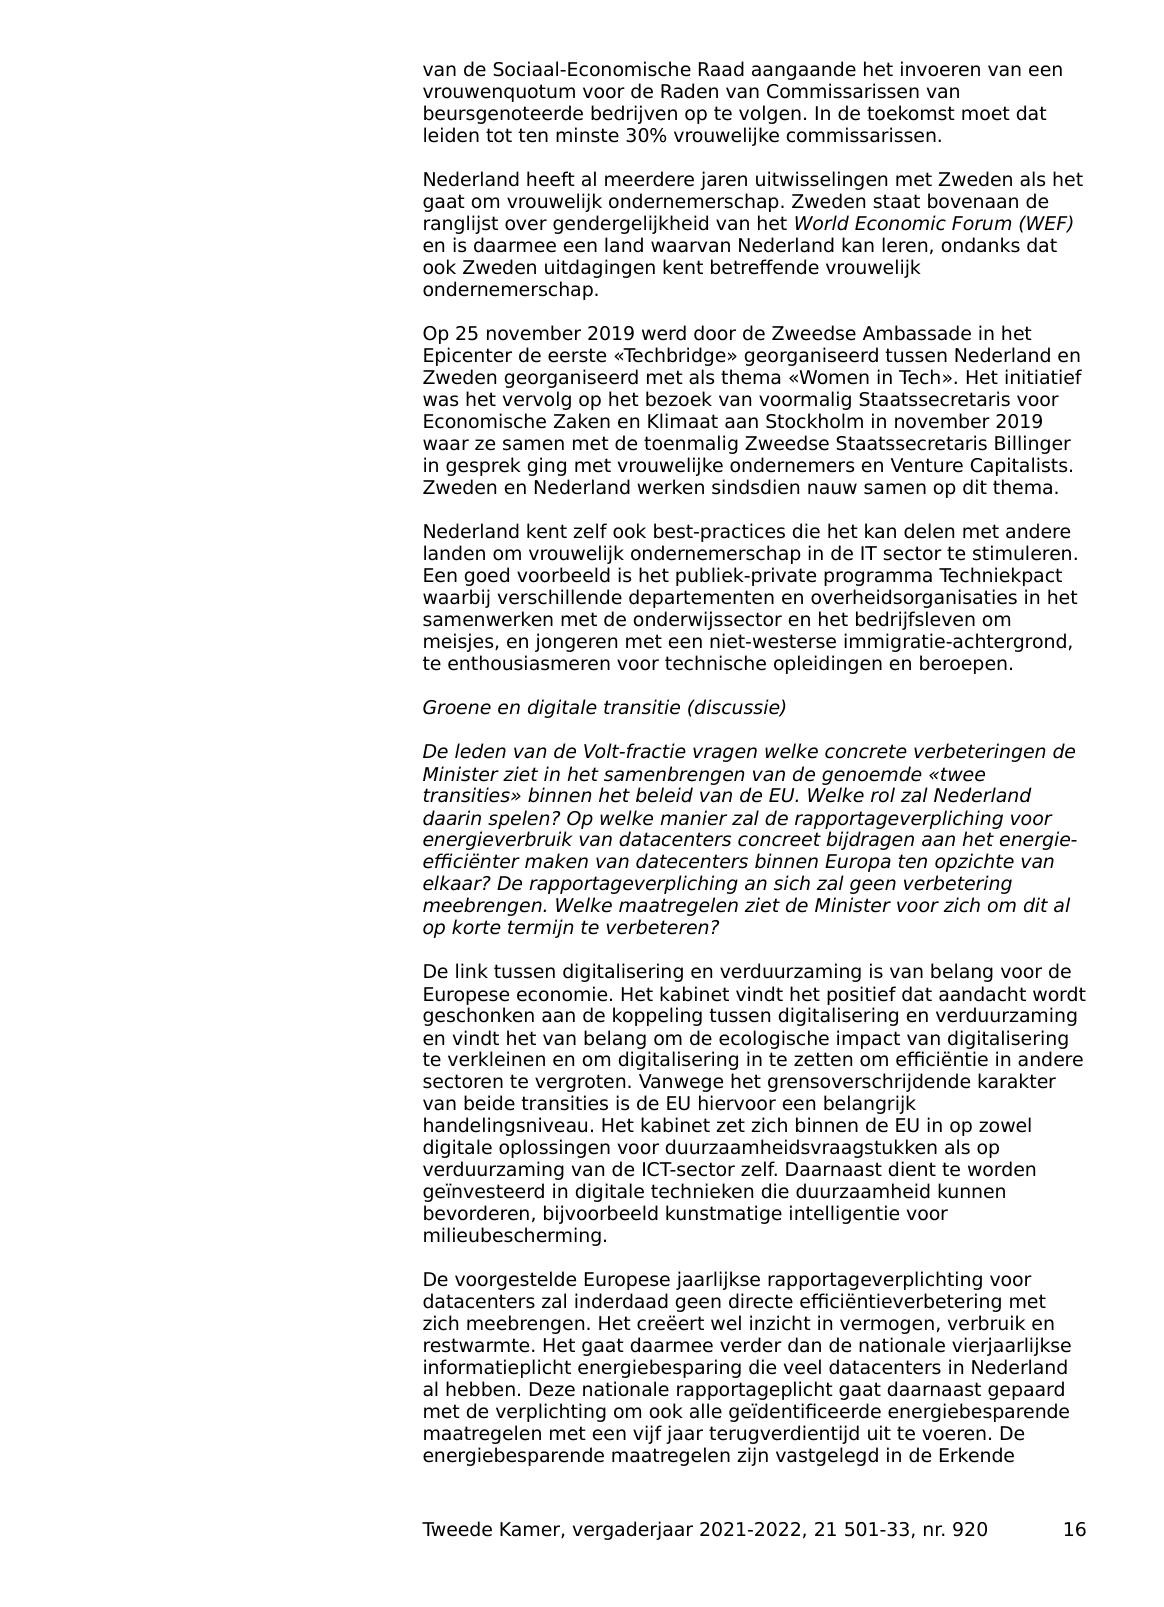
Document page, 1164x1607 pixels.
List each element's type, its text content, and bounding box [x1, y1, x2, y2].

text De link tussen digitalisering en verduurzaming is van belang voor de Europese economie. Het kabinet vindt het positief dat aandacht wordt geschonken aan de koppeling tussen digitalisering en verduurzaming en vindt het van belang om de ecologische impact van digitalisering te verkleinen en om digitalisering in te zetten om efficiëntie in andere sectoren te vergroten. Vanwege het grensoverschrijdende karakter van beide transities is de EU hiervoor een belangrijk handelingsniveau. Het kabinet zet zich binnen de EU in op zowel digitale oplossingen voor duurzaamheidsvraagstukken als op verduurzaming van de ICT-sector zelf. Daarnaast dient te worden geïnvesteerd in digitale technieken die duurzaamheid kunnen bevorderen, bijvoorbeeld kunstmatige intelligentie voor milieubescherming. [422, 961, 1087, 1247]
text Op 25 november 2019 werd door de Zweedse Ambassade in het Epicenter de eerste «Techbridge» georganiseerd tussen Nederland en Zweden georganiseerd met als thema «Women in Tech». Het initiatief was het vervolg op het bezoek van voormalig Staatssecretaris voor Economische Zaken en Klimaat aan Stockholm in november 2019 waar ze samen met de toenmalig Zweedse Staatssecretaris Billinger in gesprek ging met vrouwelijke ondernemers en Venture Capitalists. Zweden en Nederland werken sindsdien nauw samen op dit thema. [422, 323, 1087, 499]
text Nederland heeft al meerdere jaren uitwisselingen met Zweden als het gaat om vrouwelijk ondernemerschap. Zweden staat bovenaan de ranglijst over gendergelijkheid van het World Economic Forum (WEF) en is daarmee een land waarvan Nederland kan leren, ondanks dat ook Zweden uitdagingen kent betreffende vrouwelijk ondernemerschap. [422, 169, 1087, 301]
text De voorgestelde Europese jaarlijkse rapportageverplichting voor datacenters zal inderdaad geen directe efficiëntieverbetering met zich meebrengen. Het creëert wel inzicht in vermogen, verbruik en restwarmte. Het gaat daarmee verder dan de nationale vierjaarlijkse informatieplicht energiebesparing die veel datacenters in Nederland al hebben. Deze nationale rapportageplicht gaat daarnaast gepaard met de verplichting om ook alle geïdentificeerde energiebesparende maatregelen met een vijf jaar terugverdientijd uit te voeren. De energiebesparende maatregelen zijn vastgelegd in de Erkende [422, 1269, 1087, 1467]
text Nederland kent zelf ook best-practices die het kan delen met andere landen om vrouwelijk ondernemerschap in de IT sector te stimuleren. Een goed voorbeeld is het publiek-private programma Techniekpact waarbij verschillende departementen en overheidsorganisaties in het samenwerken met de onderwijssector en het bedrijfsleven om meisjes, en jongeren met een niet-westerse immigratie-achtergrond, te enthousiasmeren voor technische opleidingen en beroepen. [422, 521, 1087, 675]
text De leden van de Volt-fractie vragen welke concrete verbeteringen de Minister ziet in het samenbrengen van de genoemde «twee transities» binnen het beleid van de EU. Welke rol zal Nederland daarin spelen? Op welke manier zal de rapportageverpliching voor energieverbruik van datacenters concreet bijdragen aan het energie-efficiënter maken van datecenters binnen Europa ten opzichte van elkaar? De rapportageverpliching an sich zal geen verbetering meebrengen. Welke maatregelen ziet de Minister voor zich om dit al op korte termijn te verbeteren? [422, 741, 1087, 939]
text van de Sociaal-Economische Raad aangaande het invoeren van een vrouwenquotum voor de Raden van Commissarissen van beursgenoteerde bedrijven op te volgen. In de toekomst moet dat leiden tot ten minste 30% vrouwelijke commissarissen. [422, 59, 1087, 147]
subtitle Groene en digitale transitie (discussie) [422, 697, 1087, 719]
